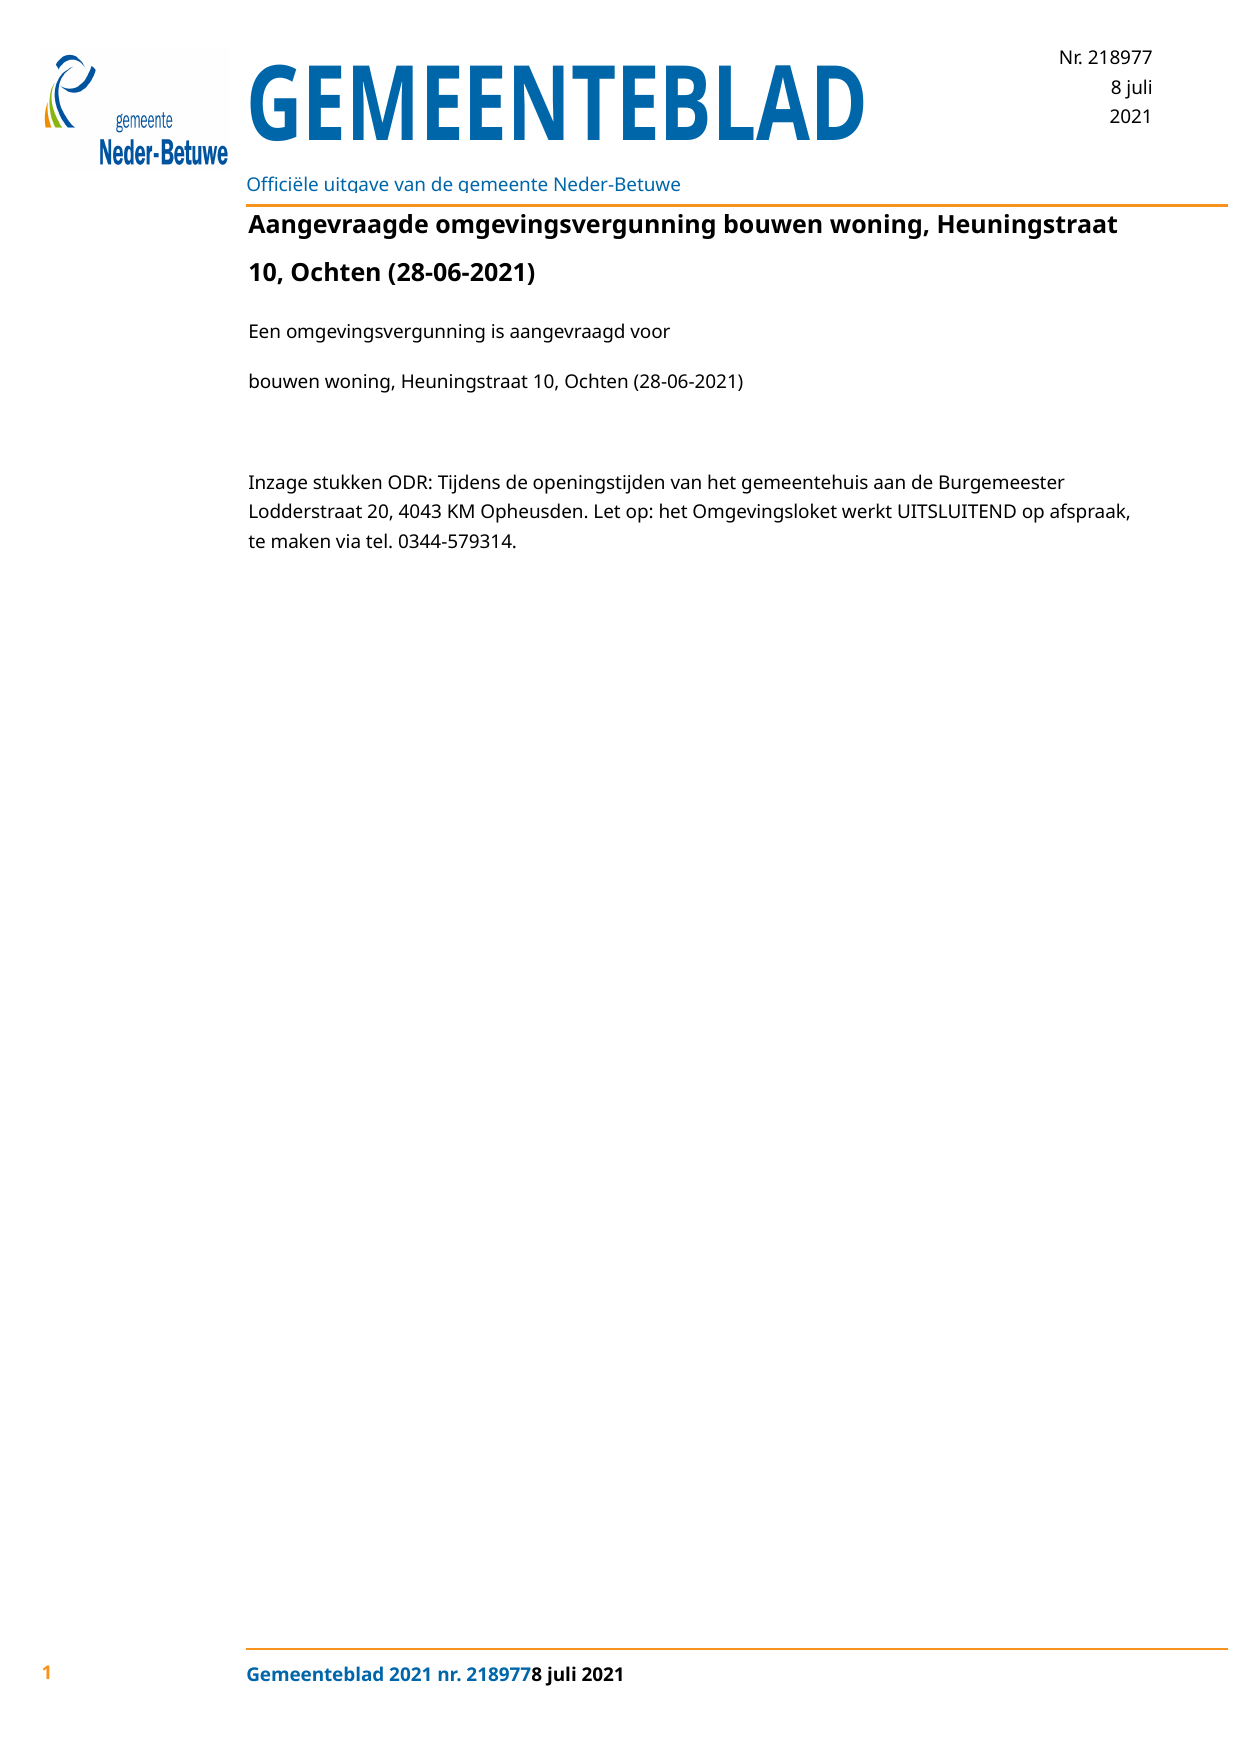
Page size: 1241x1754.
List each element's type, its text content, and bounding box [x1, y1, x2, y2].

text Een omgevingsvergunning is aangevraagd voor [248, 318, 1152, 344]
text bouwen woning, Heuningstraat 10, Ochten (28-06-2021) [248, 368, 1152, 394]
text Inzage stukken ODR: Tijdens de openingstijden van het gemeentehuis aan de Burgemeester Lodderstraat 20, 4043 KM Opheusden. Let op: het Omgevingsloket werkt UITSLUITEND op afspraak, te maken via tel. 0344-579314. [248, 469, 1152, 554]
text Aangevraagde omgevingsvergunning bouwen woning, Heuningstraat 10, Ochten (28-06-2021) [248, 207, 1152, 288]
picture [41, 47, 231, 172]
